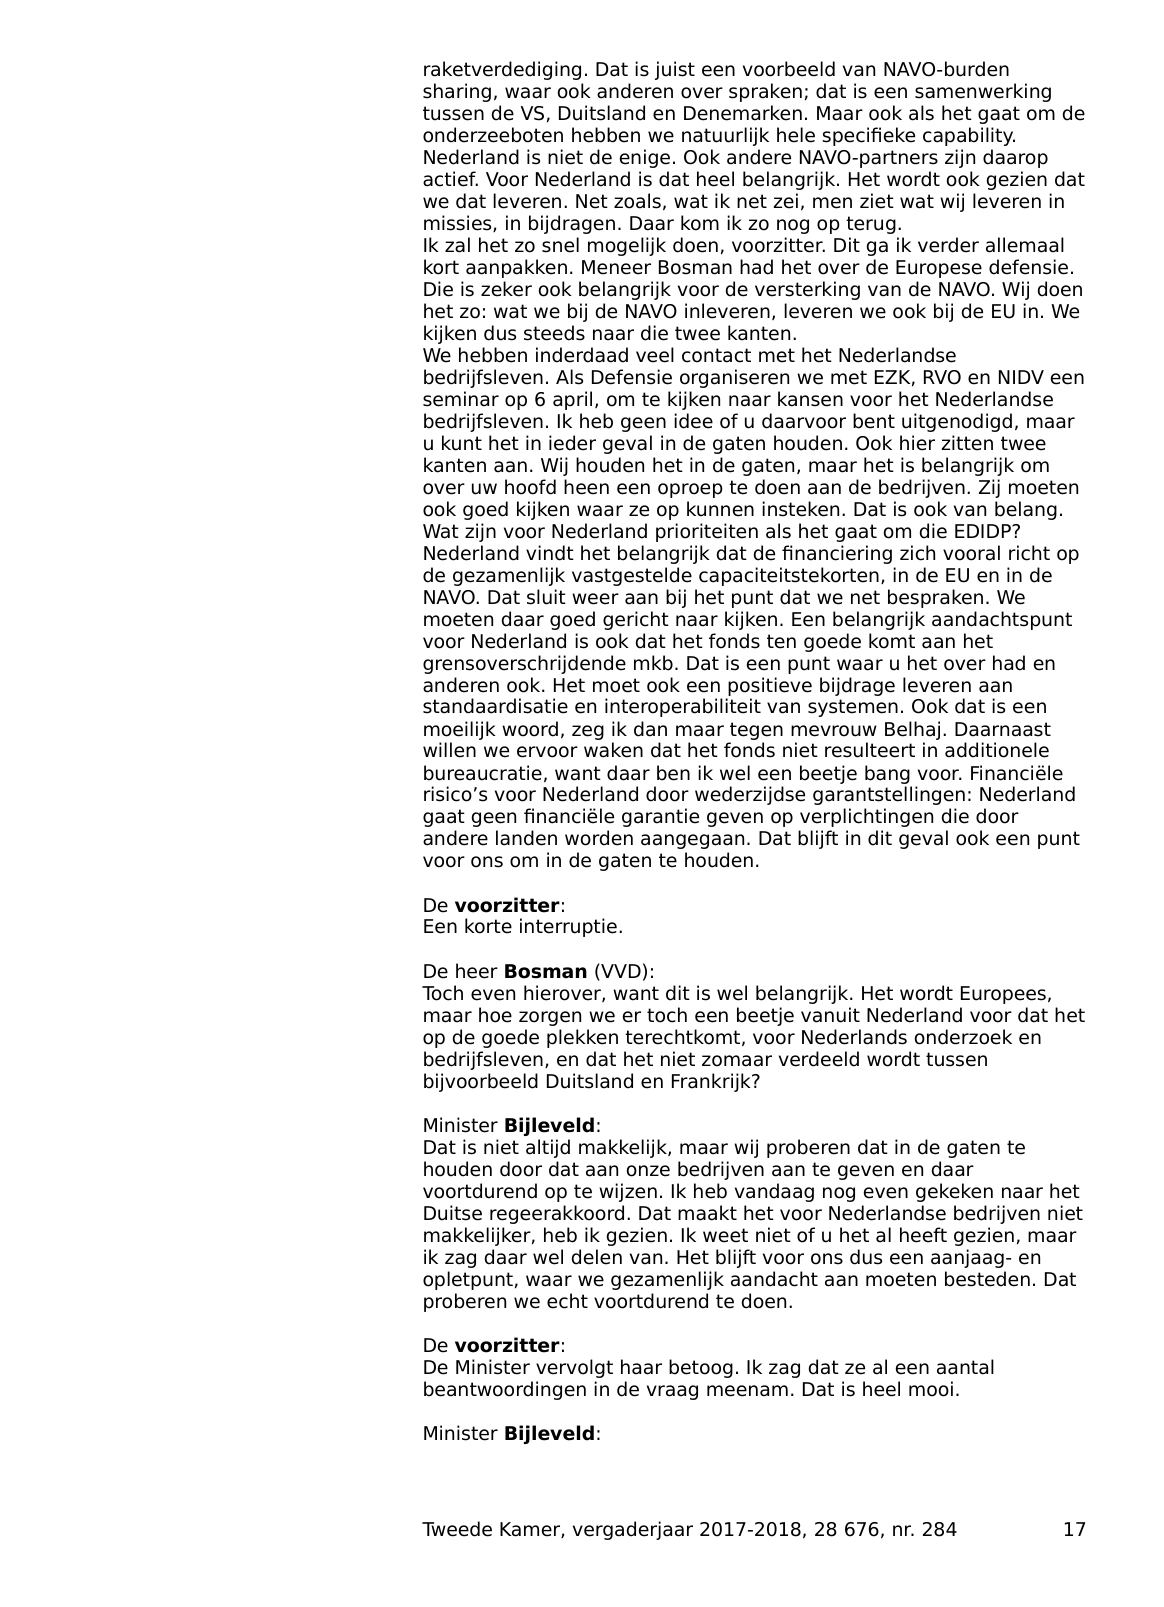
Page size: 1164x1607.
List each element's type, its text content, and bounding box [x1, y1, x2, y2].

text De Minister vervolgt haar betoog. Ik zag dat ze al een aantal beantwoordingen in de vraag meenam. Dat is heel mooi. [422, 1357, 1087, 1401]
text Toch even hierover, want dit is wel belangrijk. Het wordt Europees, maar hoe zorgen we er toch een beetje vanuit Nederland voor dat het op de goede plekken terechtkomt, voor Nederlands onderzoek en bedrijfsleven, en dat het niet zomaar verdeeld wordt tussen bijvoorbeeld Duitsland en Frankrijk? [422, 983, 1087, 1092]
text We hebben inderdaad veel contact met het Nederlandse bedrijfsleven. Als Defensie organiseren we met EZK, RVO en NIDV een seminar op 6 april, om te kijken naar kansen voor het Nederlandse bedrijfsleven. Ik heb geen idee of u daarvoor bent uitgenodigd, maar u kunt het in ieder geval in de gaten houden. Ook hier zitten twee kanten aan. Wij houden het in de gaten, maar het is belangrijk om over uw hoofd heen een oproep te doen aan de bedrijven. Zij moeten ook goed kijken waar ze op kunnen insteken. Dat is ook van belang. [422, 345, 1087, 521]
text Een korte interruptie. [422, 916, 1087, 938]
text De voorzitter: [422, 894, 1087, 916]
text Wat zijn voor Nederland prioriteiten als het gaat om die EDIDP? Nederland vindt het belangrijk dat de financiering zich vooral richt op de gezamenlijk vastgestelde capaciteitstekorten, in de EU en in de NAVO. Dat sluit weer aan bij het punt dat we net bespraken. We moeten daar goed gericht naar kijken. Een belangrijk aandachtspunt voor Nederland is ook dat het fonds ten goede komt aan het grensoverschrijdende mkb. Dat is een punt waar u het over had en anderen ook. Het moet ook een positieve bijdrage leveren aan standaardisatie en interoperabiliteit van systemen. Ook dat is een moeilijk woord, zeg ik dan maar tegen mevrouw Belhaj. Daarnaast willen we ervoor waken dat het fonds niet resulteert in additionele bureaucratie, want daar ben ik wel een beetje bang voor. Financiële risico’s voor Nederland door wederzijdse garantstellingen: Nederland gaat geen financiële garantie geven op verplichtingen die door andere landen worden aangegaan. Dat blijft in dit geval ook een punt voor ons om in de gaten te houden. [422, 521, 1087, 872]
text De voorzitter: [422, 1335, 1087, 1357]
text Dat is niet altijd makkelijk, maar wij proberen dat in de gaten te houden door dat aan onze bedrijven aan te geven en daar voortdurend op te wijzen. Ik heb vandaag nog even gekeken naar het Duitse regeerakkoord. Dat maakt het voor Nederlandse bedrijven niet makkelijker, heb ik gezien. Ik weet niet of u het al heeft gezien, maar ik zag daar wel delen van. Het blijft voor ons dus een aanjaag- en opletpunt, waar we gezamenlijk aandacht aan moeten besteden. Dat proberen we echt voortdurend te doen. [422, 1137, 1087, 1312]
text Minister Bijleveld: [422, 1115, 1087, 1137]
text De heer Bosman (VVD): [422, 961, 1087, 983]
text Ik zal het zo snel mogelijk doen, voorzitter. Dit ga ik verder allemaal kort aanpakken. Meneer Bosman had het over de Europese defensie. Die is zeker ook belangrijk voor de versterking van de NAVO. Wij doen het zo: wat we bij de NAVO inleveren, leveren we ook bij de EU in. We kijken dus steeds naar die twee kanten. [422, 235, 1087, 345]
text raketverdediging. Dat is juist een voorbeeld van NAVO-burden sharing, waar ook anderen over spraken; dat is een samenwerking tussen de VS, Duitsland en Denemarken. Maar ook als het gaat om de onderzeeboten hebben we natuurlijk hele specifieke capability. Nederland is niet de enige. Ook andere NAVO-partners zijn daarop actief. Voor Nederland is dat heel belangrijk. Het wordt ook gezien dat we dat leveren. Net zoals, wat ik net zei, men ziet wat wij leveren in missies, in bijdragen. Daar kom ik zo nog op terug. [422, 59, 1087, 235]
text Minister Bijleveld: [422, 1423, 1087, 1445]
